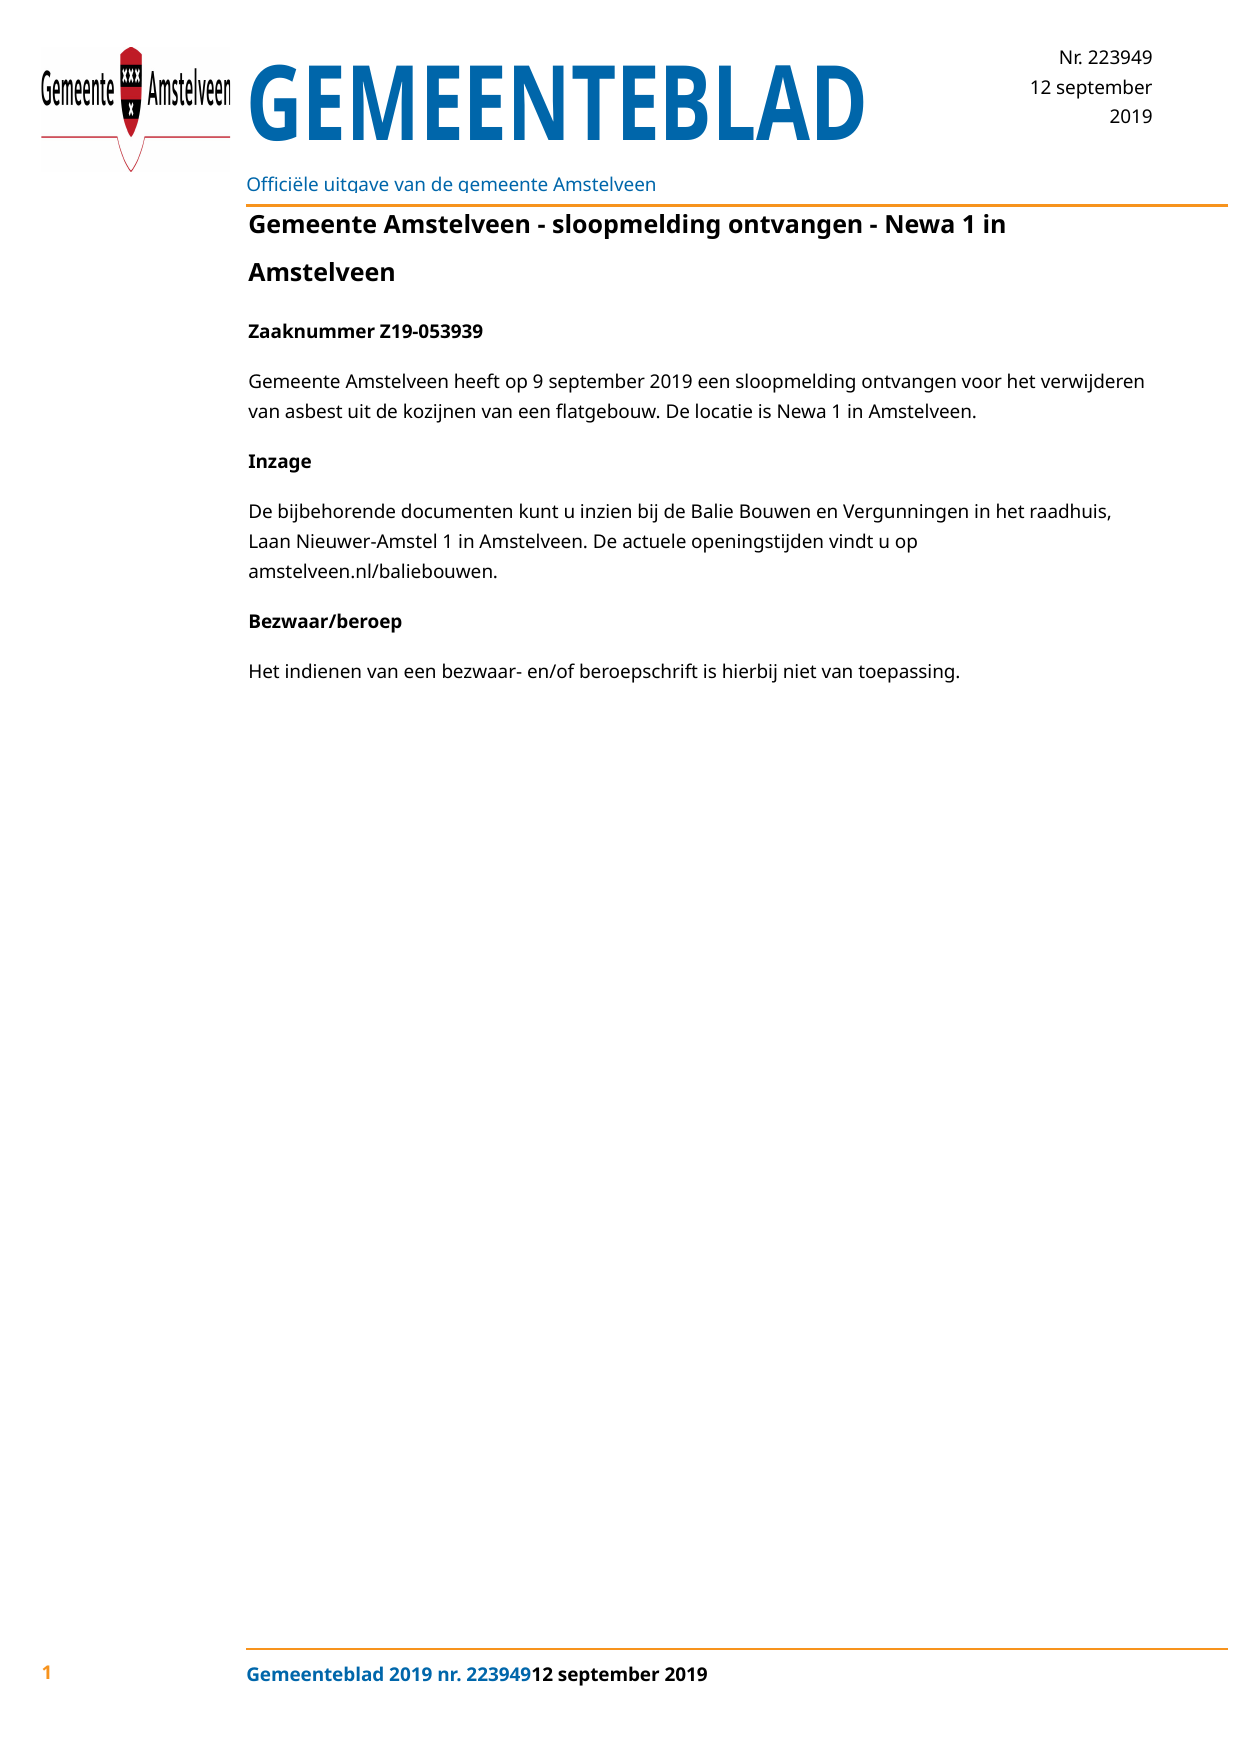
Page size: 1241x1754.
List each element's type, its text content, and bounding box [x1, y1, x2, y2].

text Inzage [248, 448, 1152, 474]
text Zaaknummer Z19-053939 [248, 318, 1152, 344]
picture [41, 47, 231, 172]
text De bijbehorende documenten kunt u inzien bij de Balie Bouwen en Vergunningen in het raadhuis, Laan Nieuwer-Amstel 1 in Amstelveen. De actuele openingstijden vindt u op amstelveen.nl/baliebouwen. [248, 499, 1152, 584]
text Gemeente Amstelveen heeft op 9 september 2019 een sloopmelding ontvangen voor het verwijderen van asbest uit de kozijnen van een flatgebouw. De locatie is Newa 1 in Amstelveen. [248, 368, 1152, 424]
text Gemeente Amstelveen - sloopmelding ontvangen - Newa 1 in Amstelveen [248, 207, 1152, 288]
text Bezwaar/beroep [248, 608, 1152, 634]
text Het indienen van een bezwaar- en/of beroepschrift is hierbij niet van toepassing. [248, 659, 1152, 684]
